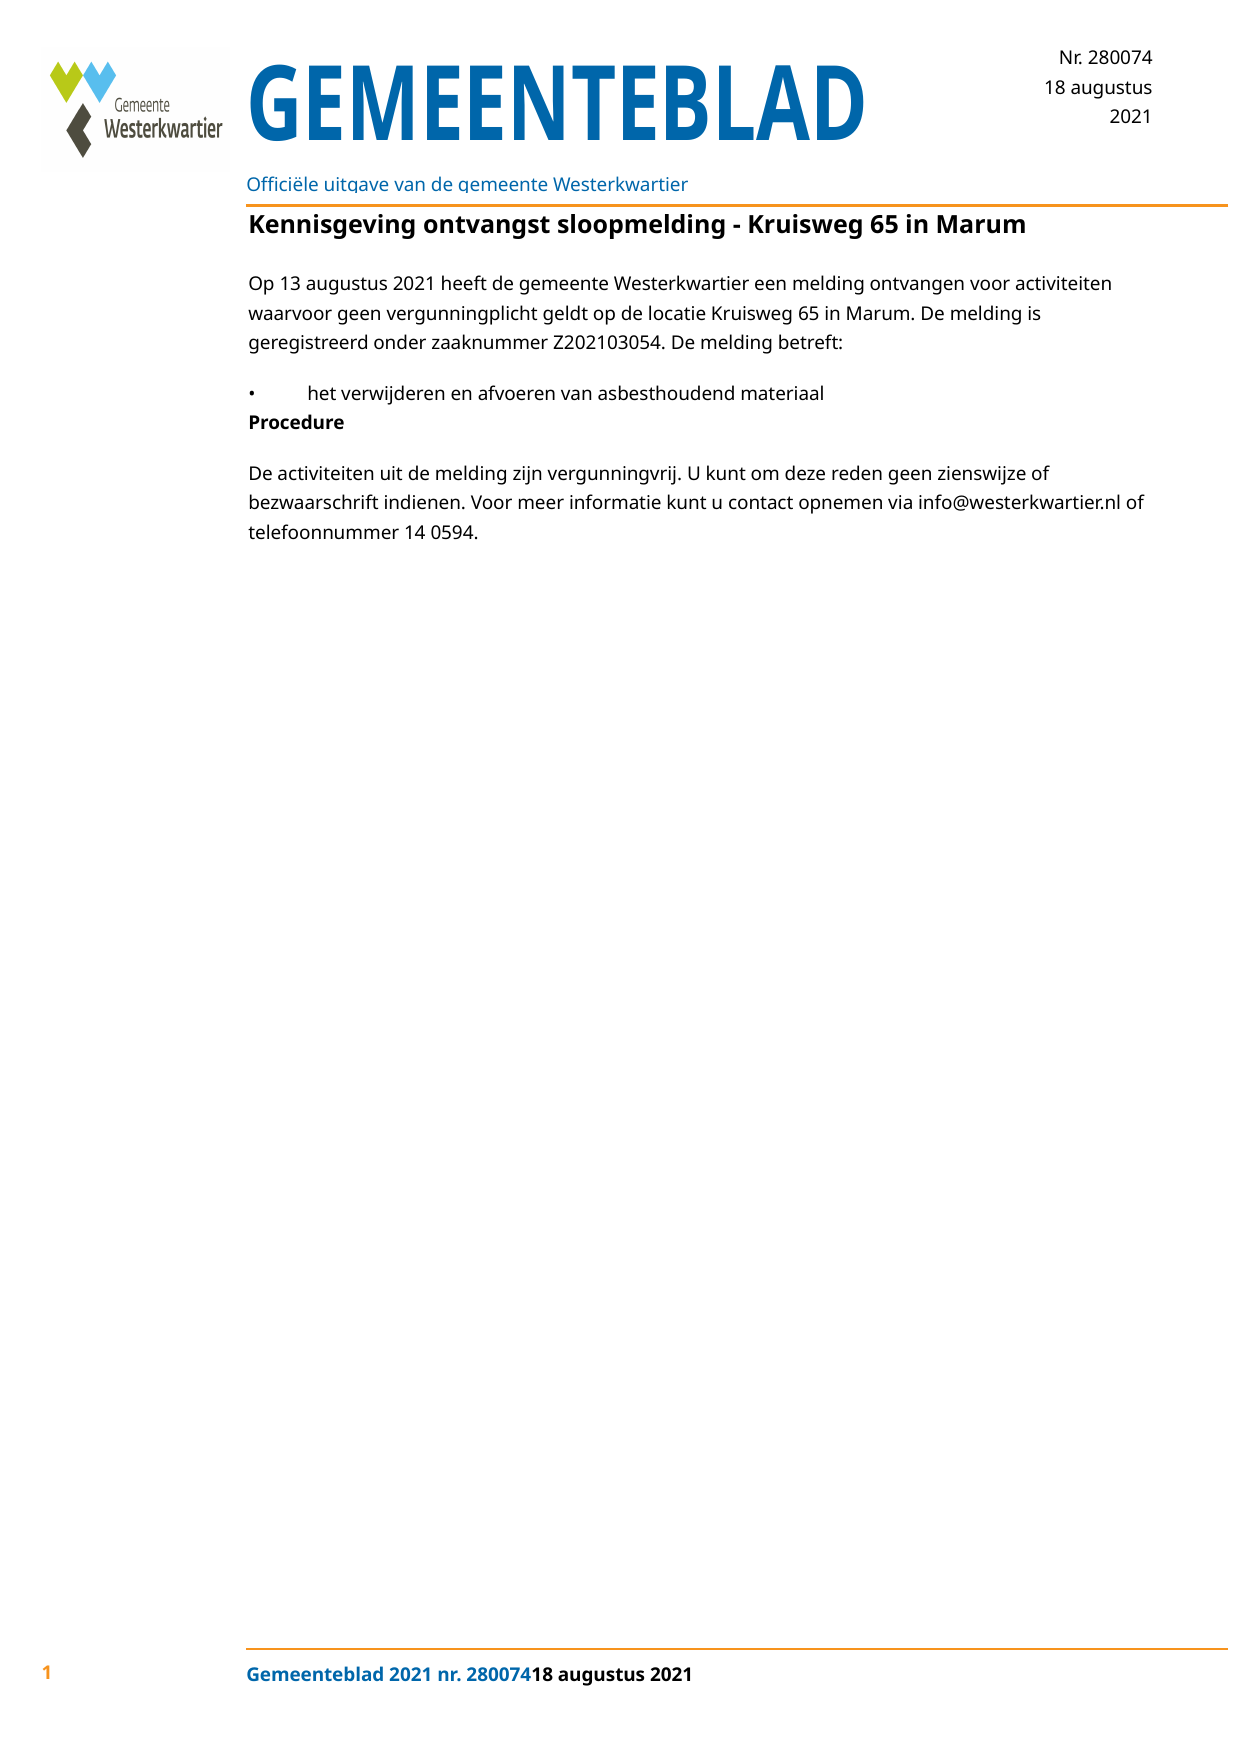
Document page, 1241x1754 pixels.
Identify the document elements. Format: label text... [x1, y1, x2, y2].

text Op 13 augustus 2021 heeft de gemeente Westerkwartier een melding ontvangen voor activiteiten waarvoor geen vergunningplicht geldt op de locatie Kruisweg 65 in Marum. De melding is geregistreerd onder zaaknummer Z202103054. De melding betreft: [248, 270, 1152, 355]
text De activiteiten uit de melding zijn vergunningvrij. U kunt om deze reden geen zienswijze of bezwaarschrift indienen. Voor meer informatie kunt u contact opnemen via info@westerkwartier.nl of telefoonnummer 14 0594. [248, 460, 1152, 545]
picture [41, 47, 231, 172]
text Kennisgeving ontvangst sloopmelding - Kruisweg 65 in Marum [248, 207, 1152, 241]
list het verwijderen en afvoeren van asbesthoudend materiaal [248, 380, 1152, 406]
text Procedure [248, 409, 1152, 435]
